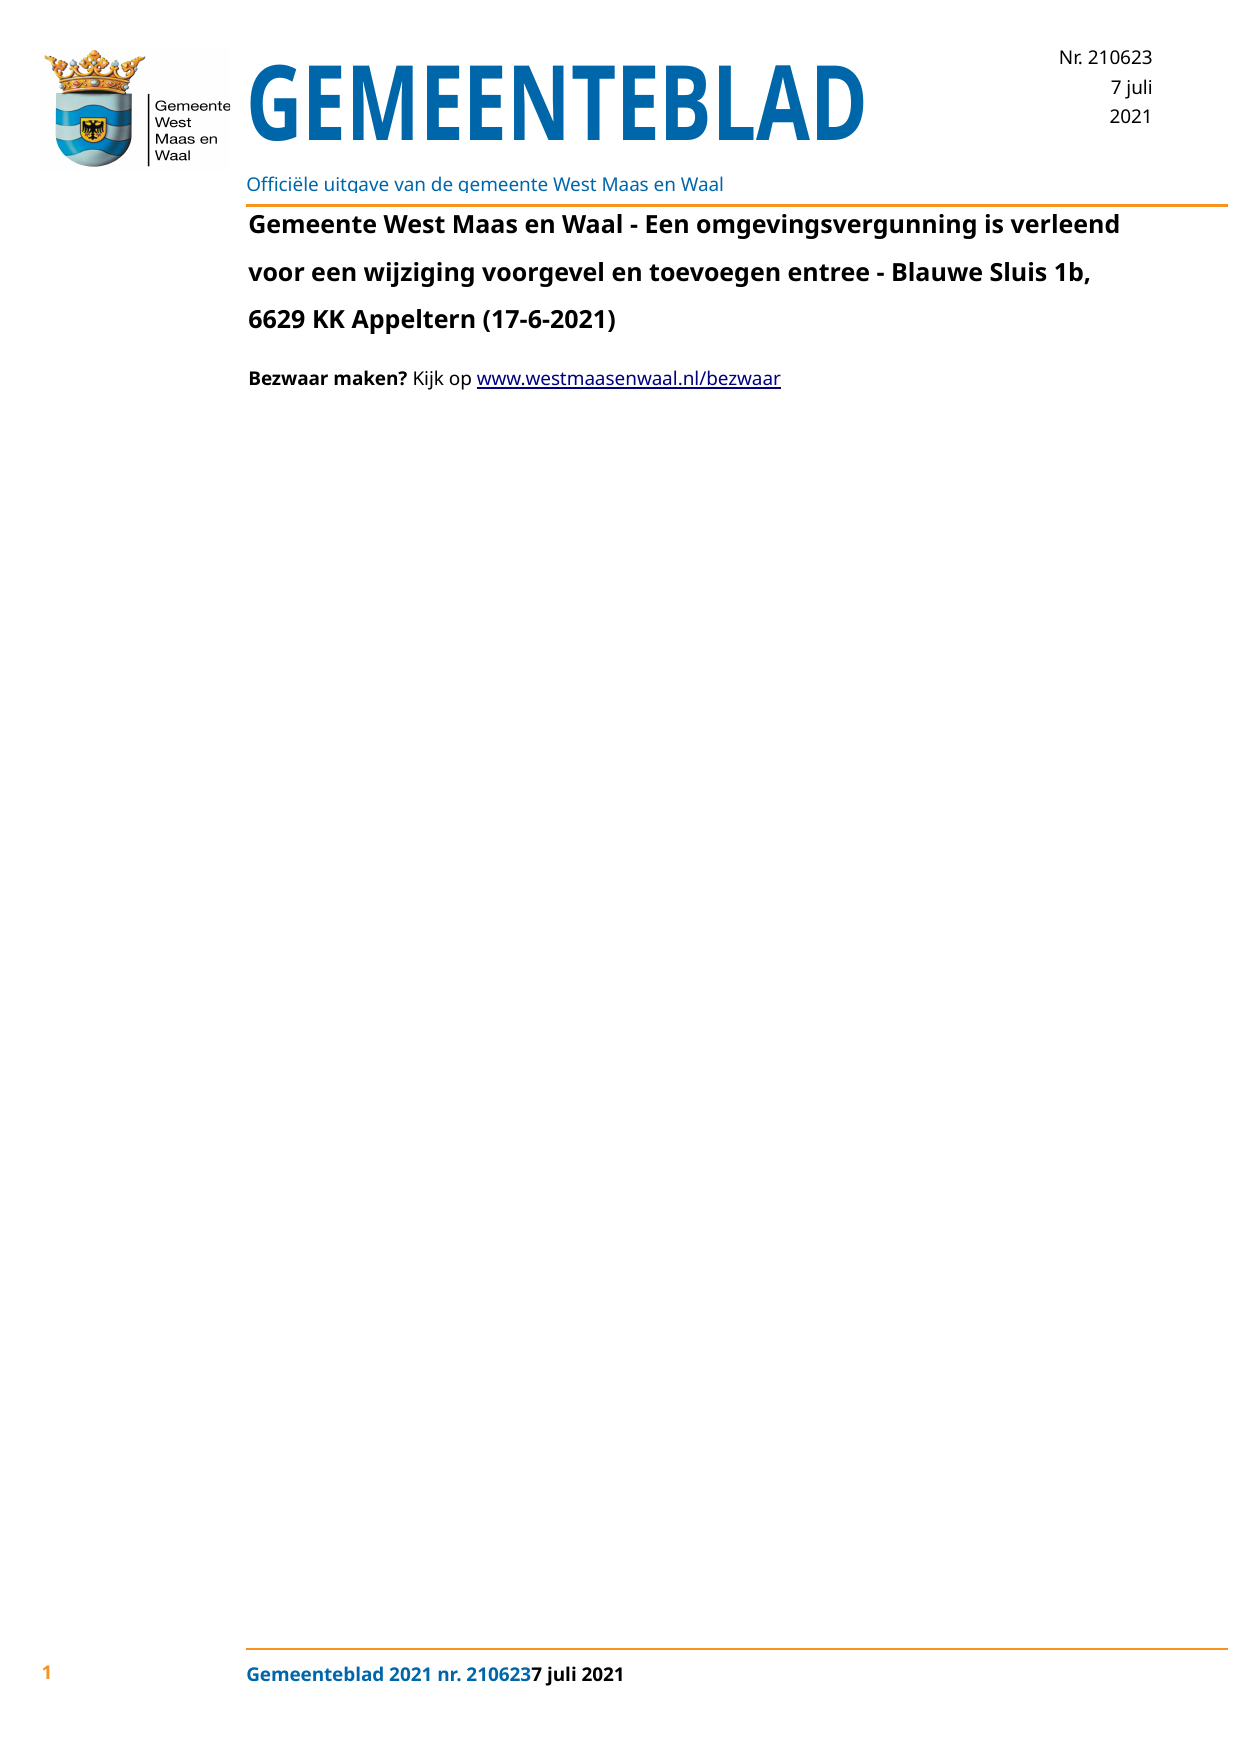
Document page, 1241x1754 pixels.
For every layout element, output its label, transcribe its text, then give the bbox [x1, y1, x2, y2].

text Gemeente West Maas en Waal - Een omgevingsvergunning is verleend voor een wijziging voorgevel en toevoegen entree - Blauwe Sluis 1b, 6629 KK Appeltern (17-6-2021) [248, 207, 1152, 336]
picture [41, 47, 231, 172]
text Bezwaar maken? Kijk op www.westmaasenwaal.nl/bezwaar [248, 366, 1152, 391]
